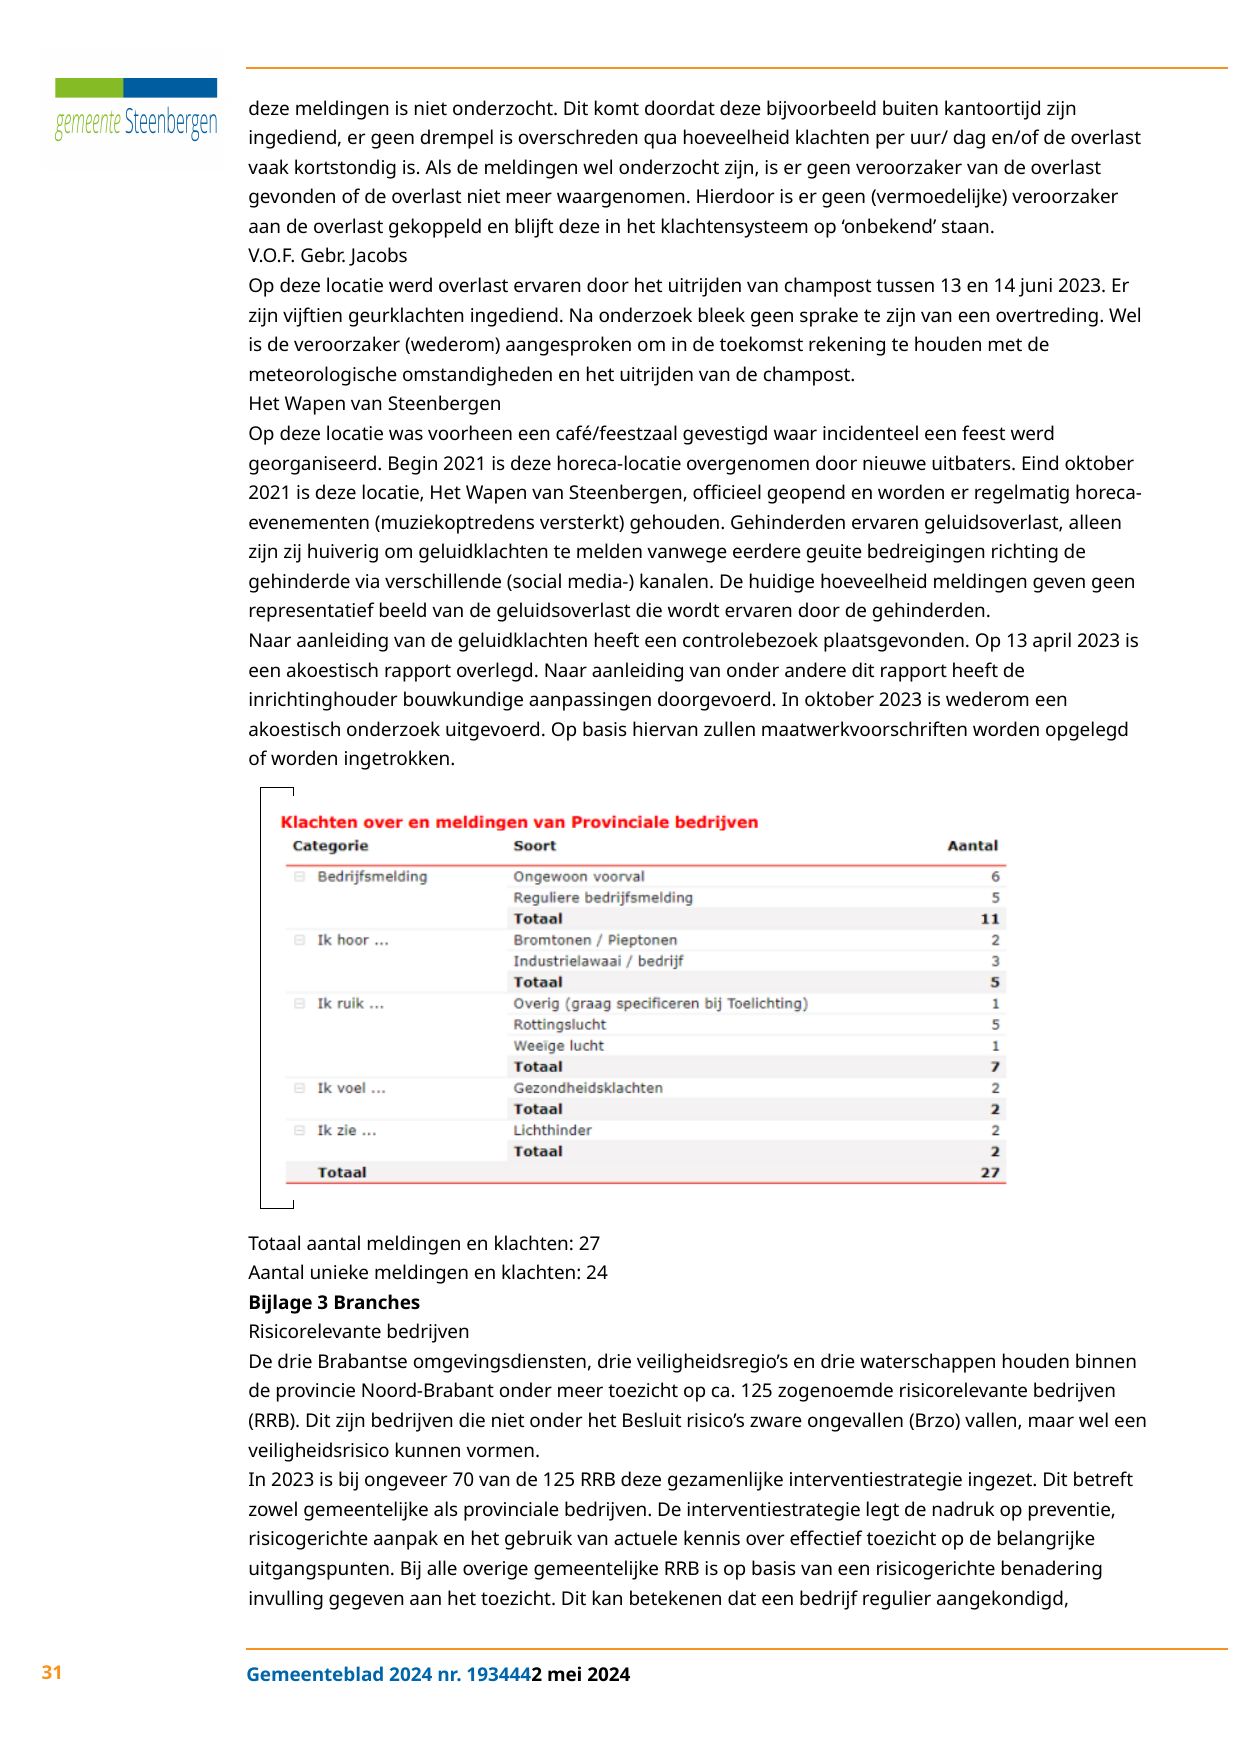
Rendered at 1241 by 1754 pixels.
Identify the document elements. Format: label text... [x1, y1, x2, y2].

text Totaal aantal meldingen en klachten: 27 [248, 1230, 1152, 1255]
text Op deze locatie werd overlast ervaren door het uitrijden van champost tussen 13 en 14 juni 2023. Er zijn vijftien geurklachten ingediend. Na onderzoek bleek geen sprake te zijn van een overtreding. Wel is de veroorzaker (wederom) aangesproken om in de toekomst rekening te houden met de meteorologische omstandigheden en het uitrijden van de champost. [248, 272, 1152, 387]
text Bijlage 3 Branches [248, 1289, 1152, 1314]
text In 2023 is bij ongeveer 70 van de 125 RRB deze gezamenlijke interventiestrategie ingezet. Dit betreft zowel gemeentelijke als provinciale bedrijven. De interventiestrategie legt de nadruk op preventie, risicogerichte aanpak en het gebruik van actuele kennis over effectief toezicht op de belangrijke uitgangspunten. Bij alle overige gemeentelijke RRB is op basis van een risicogerichte benadering invulling gegeven aan het toezicht. Dit kan betekenen dat een bedrijf regulier aangekondigd, [248, 1466, 1152, 1610]
text Aantal unieke meldingen en klachten: 24 [248, 1259, 1152, 1285]
text V.O.F. Gebr. Jacobs [248, 243, 1152, 268]
picture [268, 796, 1037, 1200]
text deze meldingen is niet onderzocht. Dit komt doordat deze bijvoorbeeld buiten kantoortijd zijn ingediend, er geen drempel is overschreden qua hoeveelheid klachten per uur/ dag en/of de overlast vaak kortstondig is. Als de meldingen wel onderzocht zijn, is er geen veroorzaker van de overlast gevonden of de overlast niet meer waargenomen. Hierdoor is er geen (vermoedelijke) veroorzaker aan de overlast gekoppeld en blijft deze in het klachtensysteem op ‘onbekend’ staan. [248, 95, 1152, 239]
picture [41, 47, 231, 172]
text Op deze locatie was voorheen een café/feestzaal gevestigd waar incidenteel een feest werd georganiseerd. Begin 2021 is deze horeca-locatie overgenomen door nieuwe uitbaters. Eind oktober 2021 is deze locatie, Het Wapen van Steenbergen, officieel geopend en worden er regelmatig horeca-evenementen (muziekoptredens versterkt) gehouden. Gehinderden ervaren geluidsoverlast, alleen zijn zij huiverig om geluidklachten te melden vanwege eerdere geuite bedreigingen richting de gehinderde via verschillende (social media-) kanalen. De huidige hoeveelheid meldingen geven geen representatief beeld van de geluidsoverlast die wordt ervaren door de gehinderden. [248, 420, 1152, 623]
text Naar aanleiding van de geluidklachten heeft een controlebezoek plaatsgevonden. Op 13 april 2023 is een akoestisch rapport overlegd. Naar aanleiding van onder andere dit rapport heeft de inrichtinghouder bouwkundige aanpassingen doorgevoerd. In oktober 2023 is wederom een akoestisch onderzoek uitgevoerd. Op basis hiervan zullen maatwerkvoorschriften worden opgelegd of worden ingetrokken. [248, 627, 1152, 771]
text Het Wapen van Steenbergen [248, 391, 1152, 416]
text Risicorelevante bedrijven [248, 1318, 1152, 1344]
text De drie Brabantse omgevingsdiensten, drie veiligheidsregio’s en drie waterschappen houden binnen de provincie Noord-Brabant onder meer toezicht op ca. 125 zogenoemde risicorelevante bedrijven (RRB). Dit zijn bedrijven die niet onder het Besluit risico’s zware ongevallen (Brzo) vallen, maar wel een veiligheidsrisico kunnen vormen. [248, 1348, 1152, 1462]
